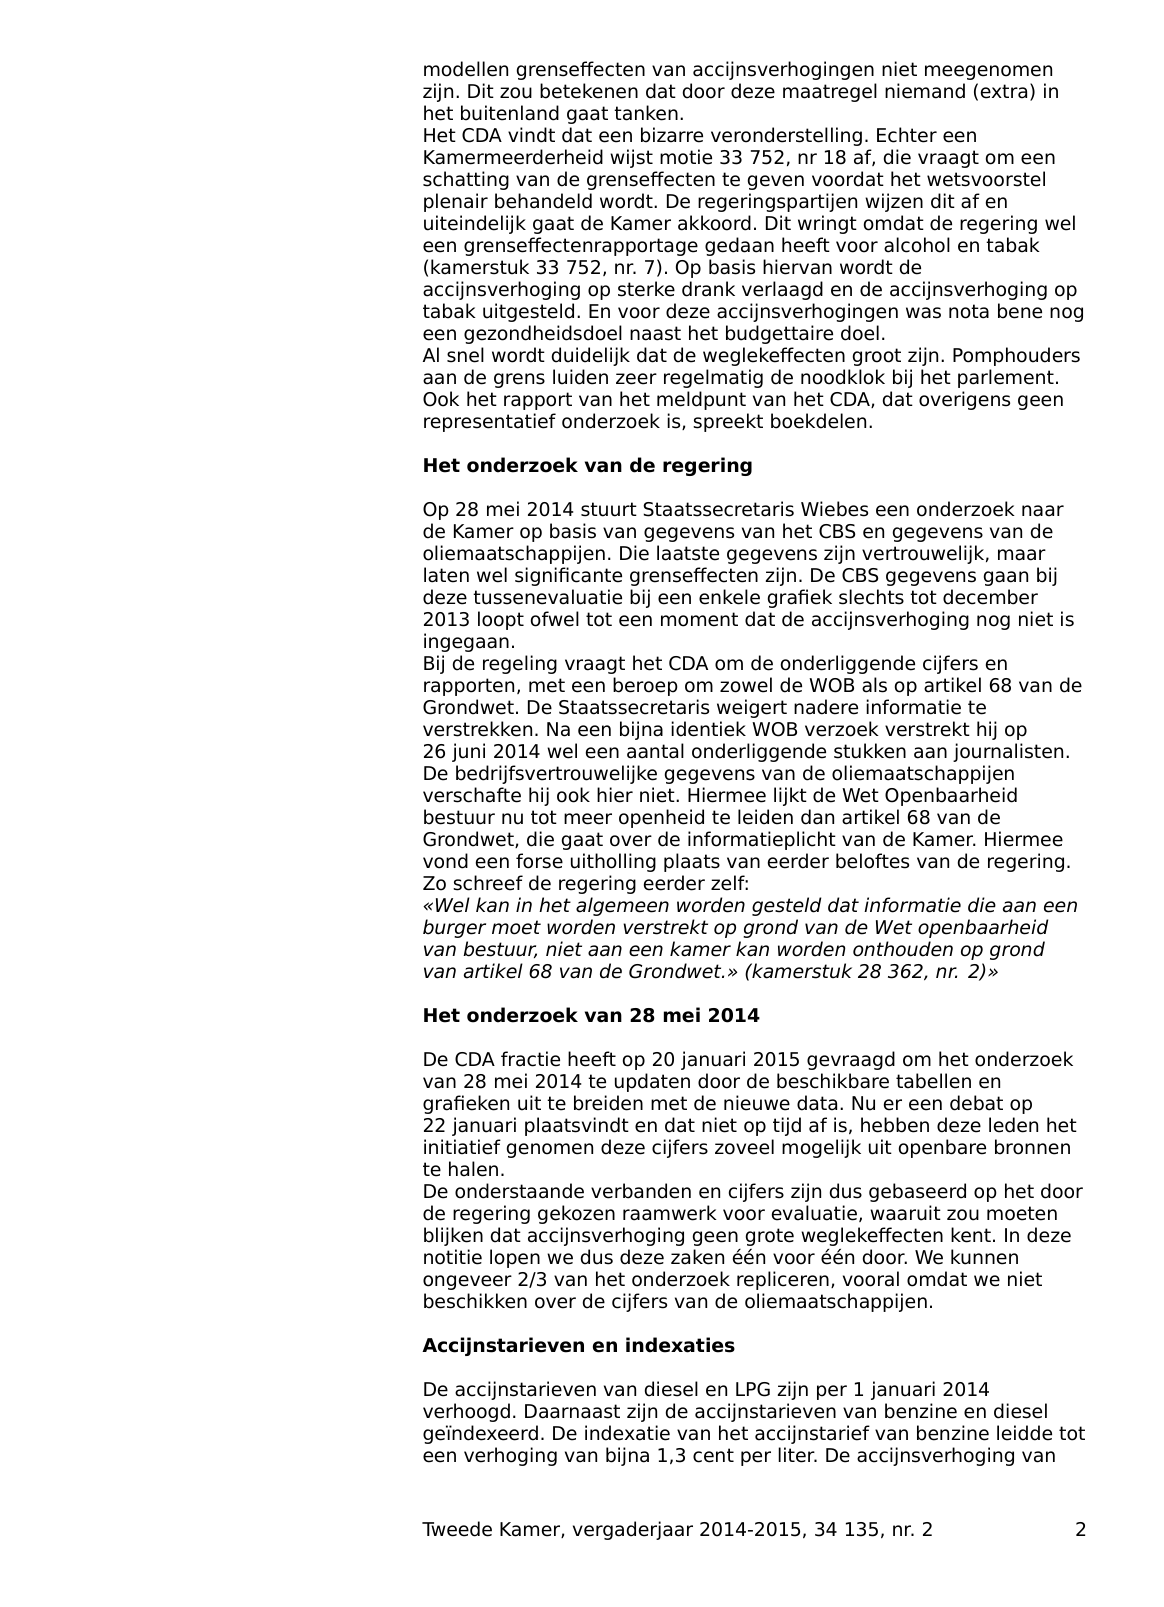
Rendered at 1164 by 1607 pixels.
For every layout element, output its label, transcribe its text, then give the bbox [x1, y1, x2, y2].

text Bij de regeling vraagt het CDA om de onderliggende cijfers en rapporten, met een beroep om zowel de WOB als op artikel 68 van de Grondwet. De Staatssecretaris weigert nadere informatie te verstrekken. Na een bijna identiek WOB verzoek verstrekt hij op 26 juni 2014 wel een aantal onderliggende stukken aan journalisten. De bedrijfsvertrouwelijke gegevens van de oliemaatschappijen verschafte hij ook hier niet. Hiermee lijkt de Wet Openbaarheid bestuur nu tot meer openheid te leiden dan artikel 68 van de Grondwet, die gaat over de informatieplicht van de Kamer. Hiermee vond een forse uitholling plaats van eerder beloftes van de regering. Zo schreef de regering eerder zelf: [422, 653, 1087, 895]
subtitle Het onderzoek van 28 mei 2014 [422, 1005, 1087, 1027]
text Het CDA vindt dat een bizarre veronderstelling. Echter een Kamermeerderheid wijst motie 33 752, nr 18 af, die vraagt om een schatting van de grenseffecten te geven voordat het wetsvoorstel plenair behandeld wordt. De regeringspartijen wijzen dit af en uiteindelijk gaat de Kamer akkoord. Dit wringt omdat de regering wel een grenseffectenrapportage gedaan heeft voor alcohol en tabak (kamerstuk 33 752, nr. 7). Op basis hiervan wordt de accijnsverhoging op sterke drank verlaagd en de accijnsverhoging op tabak uitgesteld. En voor deze accijnsverhogingen was nota bene nog een gezondheidsdoel naast het budgettaire doel. [422, 125, 1087, 345]
subtitle Het onderzoek van de regering [422, 455, 1087, 477]
text «Wel kan in het algemeen worden gesteld dat informatie die aan een burger moet worden verstrekt op grond van de Wet openbaarheid van bestuur, niet aan een kamer kan worden onthouden op grond van artikel 68 van de Grondwet.» (kamerstuk 28 362, nr. 2)» [422, 895, 1087, 983]
subtitle Accijnstarieven en indexaties [422, 1335, 1087, 1357]
text Op 28 mei 2014 stuurt Staatssecretaris Wiebes een onderzoek naar de Kamer op basis van gegevens van het CBS en gegevens van de oliemaatschappijen. Die laatste gegevens zijn vertrouwelijk, maar laten wel significante grenseffecten zijn. De CBS gegevens gaan bij deze tussenevaluatie bij een enkele grafiek slechts tot december 2013 loopt ofwel tot een moment dat de accijnsverhoging nog niet is ingegaan. [422, 499, 1087, 653]
text Al snel wordt duidelijk dat de weglekeffecten groot zijn. Pomphouders aan de grens luiden zeer regelmatig de noodklok bij het parlement. Ook het rapport van het meldpunt van het CDA, dat overigens geen representatief onderzoek is, spreekt boekdelen. [422, 345, 1087, 433]
text modellen grenseffecten van accijnsverhogingen niet meegenomen zijn. Dit zou betekenen dat door deze maatregel niemand (extra) in het buitenland gaat tanken. [422, 59, 1087, 125]
text De CDA fractie heeft op 20 januari 2015 gevraagd om het onderzoek van 28 mei 2014 te updaten door de beschikbare tabellen en grafieken uit te breiden met de nieuwe data. Nu er een debat op 22 januari plaatsvindt en dat niet op tijd af is, hebben deze leden het initiatief genomen deze cijfers zoveel mogelijk uit openbare bronnen te halen. [422, 1049, 1087, 1181]
text De onderstaande verbanden en cijfers zijn dus gebaseerd op het door de regering gekozen raamwerk voor evaluatie, waaruit zou moeten blijken dat accijnsverhoging geen grote weglekeffecten kent. In deze notitie lopen we dus deze zaken één voor één door. We kunnen ongeveer 2/3 van het onderzoek repliceren, vooral omdat we niet beschikken over de cijfers van de oliemaatschappijen. [422, 1181, 1087, 1313]
text De accijnstarieven van diesel en LPG zijn per 1 januari 2014 verhoogd. Daarnaast zijn de accijnstarieven van benzine en diesel geïndexeerd. De indexatie van het accijnstarief van benzine leidde tot een verhoging van bijna 1,3 cent per liter. De accijnsverhoging van [422, 1379, 1087, 1467]
